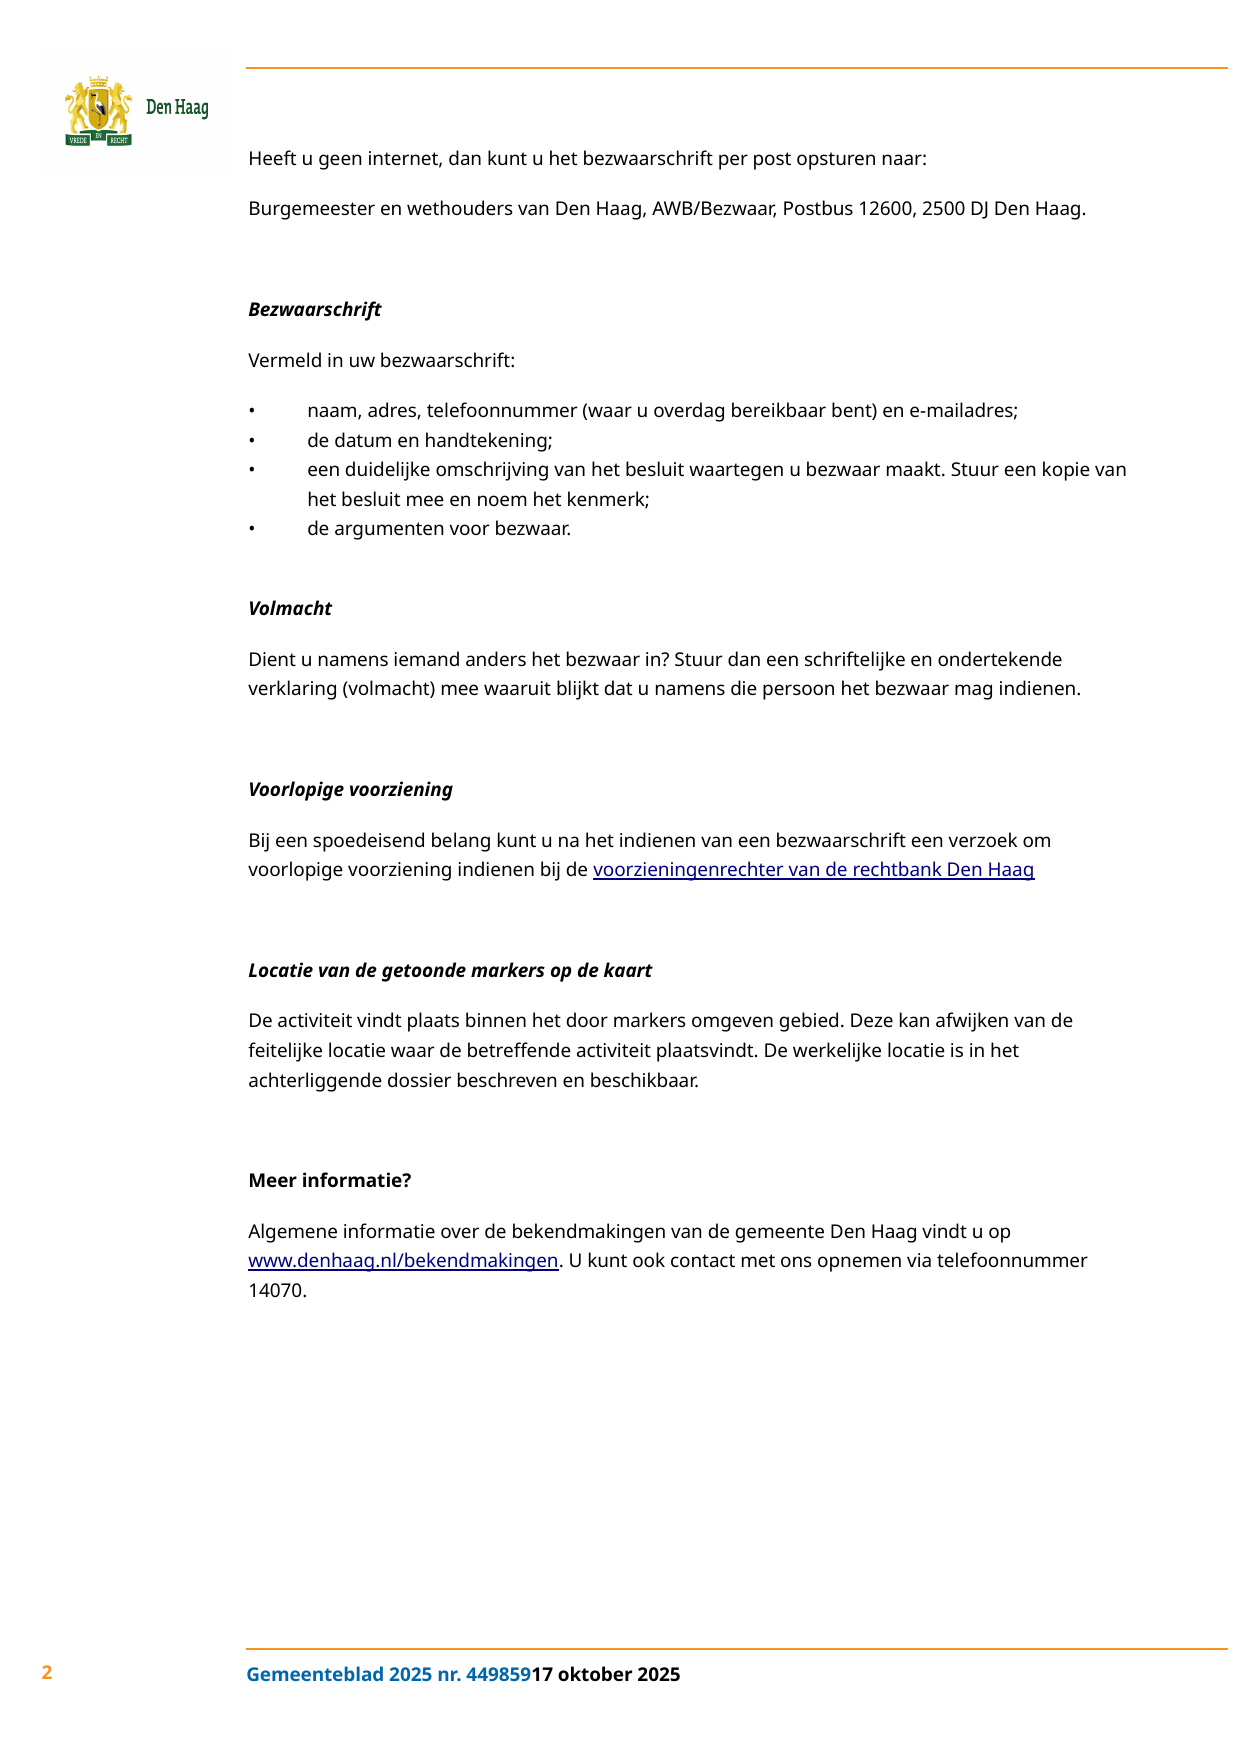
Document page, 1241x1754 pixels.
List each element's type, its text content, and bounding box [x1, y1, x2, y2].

text Heeft u geen internet, dan kunt u het bezwaarschrift per post opsturen naar: [248, 145, 1152, 171]
text Voorlopige voorziening [248, 776, 1152, 802]
list een duidelijke omschrijving van het besluit waartegen u bezwaar maakt. Stuur een kopie van het besluit mee en noem het kenmerk; [248, 456, 1152, 512]
list de datum en handtekening; [248, 427, 1152, 453]
text Meer informatie? [248, 1168, 1152, 1193]
text Bezwaarschrift [248, 296, 1152, 322]
picture [41, 47, 231, 172]
text Volmacht [248, 596, 1152, 621]
text De activiteit vindt plaats binnen het door markers omgeven gebied. Deze kan afwijken van de feitelijke locatie waar de betreffende activiteit plaatsvindt. De werkelijke locatie is in het achterliggende dossier beschreven en beschikbaar. [248, 1008, 1152, 1093]
text Algemene informatie over de bekendmakingen van de gemeente Den Haag vindt u op www.denhaag.nl/bekendmakingen. U kunt ook contact met ons opnemen via telefoonnummer 14070. [248, 1218, 1152, 1303]
list naam, adres, telefoonnummer (waar u overdag bereikbaar bent) en e-mailadres; [248, 397, 1152, 423]
text Bij een spoedeisend belang kunt u na het indienen van een bezwaarschrift een verzoek om voorlopige voorziening indienen bij de voorzieningenrechter van de rechtbank Den Haag [248, 827, 1152, 882]
text Locatie van de getoonde markers op de kaart [248, 957, 1152, 983]
list de argumenten voor bezwaar. [248, 516, 1152, 541]
text Burgemeester en wethouders van Den Haag, AWB/Bezwaar, Postbus 12600, 2500 DJ Den Haag. [248, 196, 1152, 221]
text Dient u namens iemand anders het bezwaar in? Stuur dan een schriftelijke en ondertekende verklaring (volmacht) mee waaruit blijkt dat u namens die persoon het bezwaar mag indienen. [248, 646, 1152, 701]
text Vermeld in uw bezwaarschrift: [248, 347, 1152, 373]
